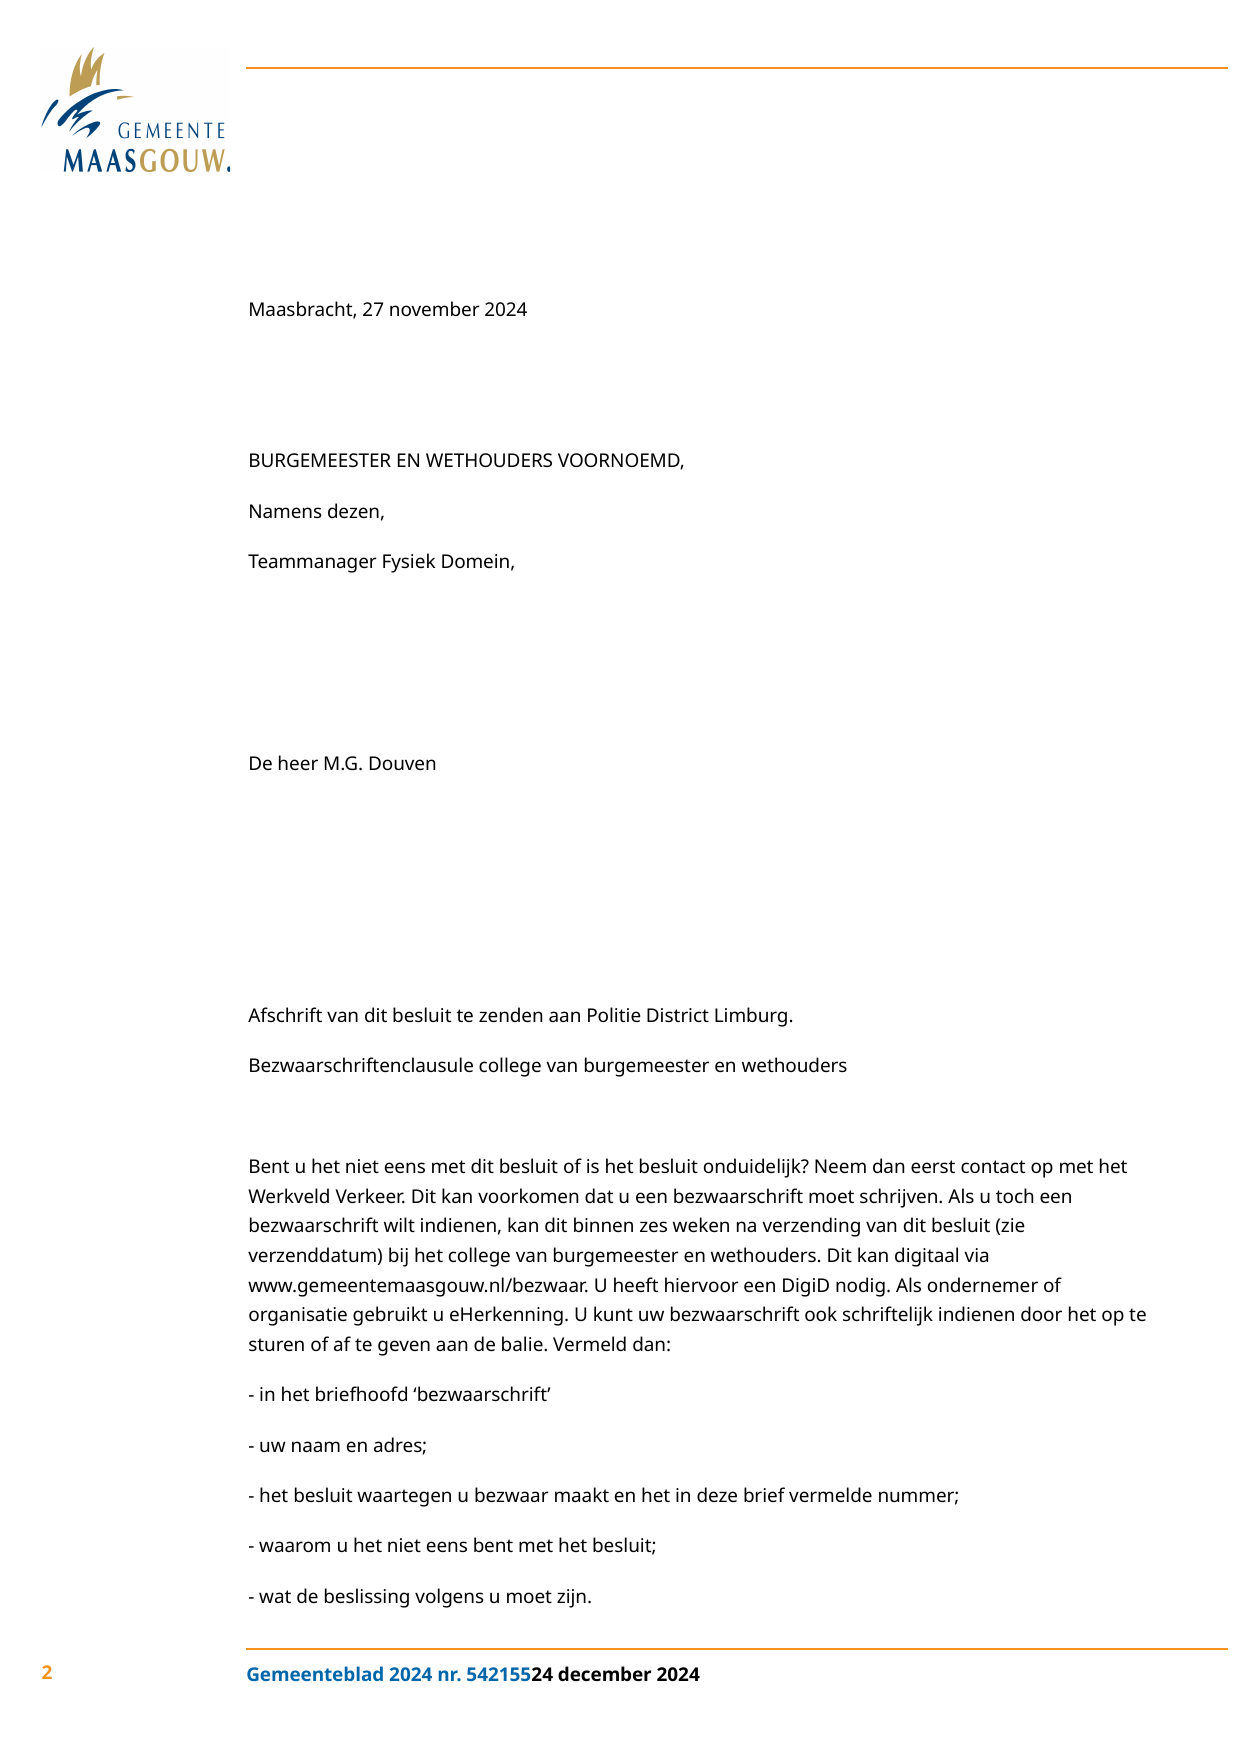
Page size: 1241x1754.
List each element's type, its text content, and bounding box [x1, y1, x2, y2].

text - waarom u het niet eens bent met het besluit; [248, 1533, 1152, 1558]
text - uw naam en adres; [248, 1432, 1152, 1458]
text Bent u het niet eens met dit besluit of is het besluit onduidelijk? Neem dan eerst contact op met het Werkveld Verkeer. Dit kan voorkomen dat u een bezwaarschrift moet schrijven. Als u toch een bezwaarschrift wilt indienen, kan dit binnen zes weken na verzending van dit besluit (zie verzenddatum) bij het college van burgemeester en wethouders. Dit kan digitaal via www.gemeentemaasgouw.nl/bezwaar. U heeft hiervoor een DigiD nodig. Als ondernemer of organisatie gebruikt u eHerkenning. U kunt uw bezwaarschrift ook schriftelijk indienen door het op te sturen of af te geven aan de balie. Vermeld dan: [248, 1153, 1152, 1357]
text Bezwaarschriftenclausule college van burgemeester en wethouders [248, 1053, 1152, 1078]
text BURGEMEESTER EN WETHOUDERS VOORNOEMD, [248, 448, 1152, 473]
text Namens dezen, [248, 498, 1152, 524]
text - wat de beslissing volgens u moet zijn. [248, 1583, 1152, 1609]
text Maasbracht, 27 november 2024 [248, 296, 1152, 322]
text Afschrift van dit besluit te zenden aan Politie District Limburg. [248, 1002, 1152, 1028]
picture [41, 47, 231, 172]
text De heer M.G. Douven [248, 750, 1152, 776]
text - in het briefhoofd ‘bezwaarschrift’ [248, 1381, 1152, 1407]
text Teammanager Fysiek Domein, [248, 548, 1152, 574]
text - het besluit waartegen u bezwaar maakt en het in deze brief vermelde nummer; [248, 1482, 1152, 1508]
